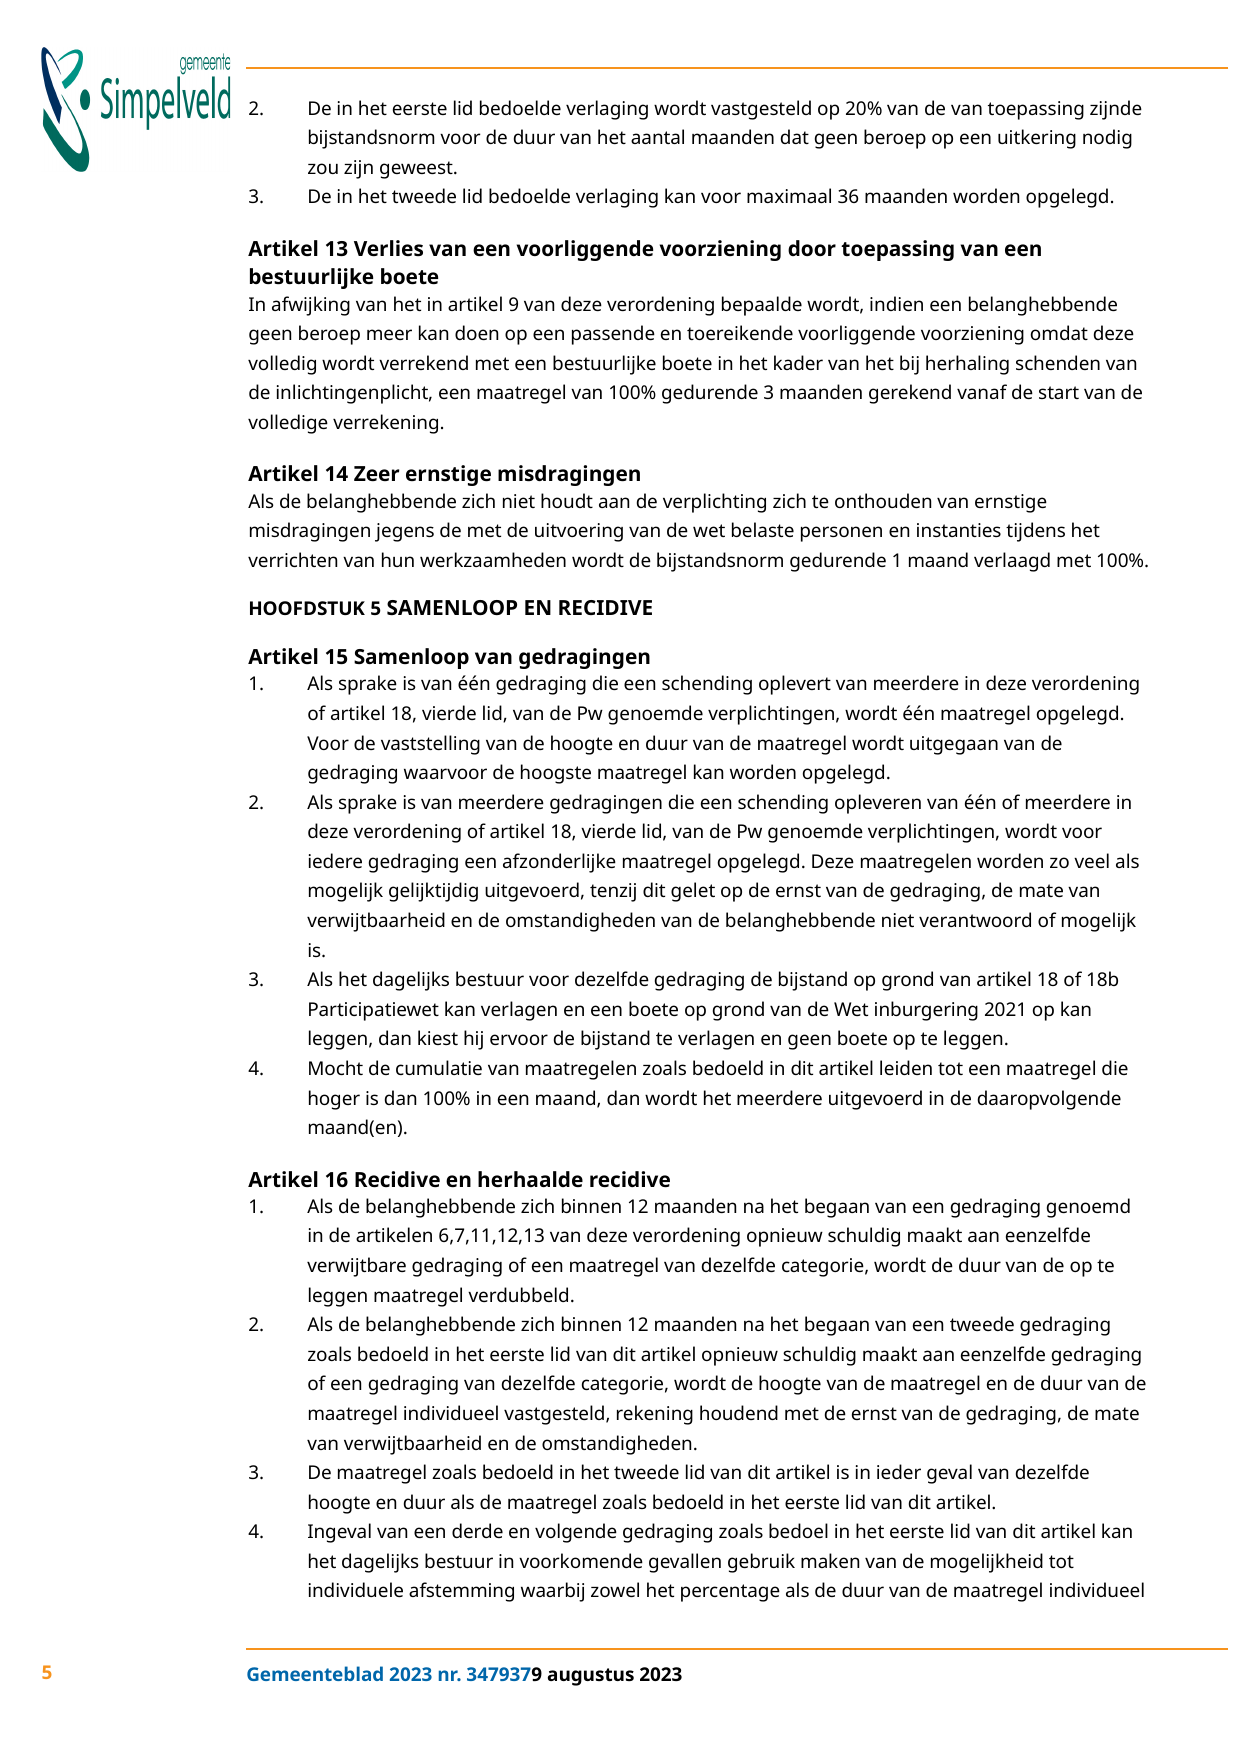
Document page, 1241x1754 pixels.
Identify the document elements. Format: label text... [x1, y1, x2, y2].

list Als de belanghebbende zich binnen 12 maanden na het begaan van een tweede gedraging zoals bedoeld in het eerste lid van dit artikel opnieuw schuldig maakt aan eenzelfde gedraging of een gedraging van dezelfde categorie, wordt de hoogte van de maatregel en de duur van de maatregel individueel vastgesteld, rekening houdend met de ernst van de gedraging, de mate van verwijtbaarheid en de omstandigheden. [248, 1311, 1152, 1456]
text Artikel 14 Zeer ernstige misdragingen [248, 459, 1152, 488]
text Als de belanghebbende zich niet houdt aan de verplichting zich te onthouden van ernstige misdragingen jegens de met de uitvoering van de wet belaste personen en instanties tijdens het verrichten van hun werkzaamheden wordt de bijstandsnorm gedurende 1 maand verlaagd met 100%. [248, 488, 1152, 573]
list De in het eerste lid bedoelde verlaging wordt vastgesteld op 20% van de van toepassing zijnde bijstandsnorm voor de duur van het aantal maanden dat geen beroep op een uitkering nodig zou zijn geweest. [248, 95, 1152, 180]
text In afwijking van het in artikel 9 van deze verordening bepaalde wordt, indien een belanghebbende geen beroep meer kan doen op een passende en toereikende voorliggende voorziening omdat deze volledig wordt verrekend met een bestuurlijke boete in het kader van het bij herhaling schenden van de inlichtingenplicht, een maatregel van 100% gedurende 3 maanden gerekend vanaf de start van de volledige verrekening. [248, 291, 1152, 435]
list Als de belanghebbende zich binnen 12 maanden na het begaan van een gedraging genoemd in de artikelen 6,7,11,12,13 van deze verordening opnieuw schuldig maakt aan eenzelfde verwijtbare gedraging of een maatregel van dezelfde categorie, wordt de duur van de op te leggen maatregel verdubbeld. [248, 1193, 1152, 1308]
list Mocht de cumulatie van maatregelen zoals bedoeld in dit artikel leiden tot een maatregel die hoger is dan 100% in een maand, dan wordt het meerdere uitgevoerd in de daaropvolgende maand(en). [248, 1055, 1152, 1140]
list Als sprake is van één gedraging die een schending oplevert van meerdere in deze verordening of artikel 18, vierde lid, van de Pw genoemde verplichtingen, wordt één maatregel opgelegd. Voor de vaststelling van de hoogte en duur van de maatregel wordt uitgegaan van de gedraging waarvoor de hoogste maatregel kan worden opgelegd. [248, 671, 1152, 785]
list De in het tweede lid bedoelde verlaging kan voor maximaal 36 maanden worden opgelegd. [248, 183, 1152, 209]
text Artikel 13 Verlies van een voorliggende voorziening door toepassing van een bestuurlijke boete [248, 234, 1152, 291]
list Als sprake is van meerdere gedragingen die een schending opleveren van één of meerdere in deze verordening of artikel 18, vierde lid, van de Pw genoemde verplichtingen, wordt voor iedere gedraging een afzonderlijke maatregel opgelegd. Deze maatregelen worden zo veel als mogelijk gelijktijdig uitgevoerd, tenzij dit gelet op de ernst van de gedraging, de mate van verwijtbaarheid en de omstandigheden van de belanghebbende niet verantwoord of mogelijk is. [248, 789, 1152, 962]
text Artikel 16 Recidive en herhaalde recidive [248, 1165, 1152, 1193]
list De maatregel zoals bedoeld in het tweede lid van dit artikel is in ieder geval van dezelfde hoogte en duur als de maatregel zoals bedoeld in het eerste lid van dit artikel. [248, 1459, 1152, 1515]
text HOOFDSTUK 5 SAMENLOOP EN RECIDIVE [248, 593, 1152, 621]
list Ingeval van een derde en volgende gedraging zoals bedoel in het eerste lid van dit artikel kan het dagelijks bestuur in voorkomende gevallen gebruik maken van de mogelijkheid tot individuele afstemming waarbij zowel het percentage als de duur van de maatregel individueel [248, 1518, 1152, 1603]
picture [41, 47, 231, 172]
list Als het dagelijks bestuur voor dezelfde gedraging de bijstand op grond van artikel 18 of 18b Participatiewet kan verlagen en een boete op grond van de Wet inburgering 2021 op kan leggen, dan kiest hij ervoor de bijstand te verlagen en geen boete op te leggen. [248, 966, 1152, 1051]
text Artikel 15 Samenloop van gedragingen [248, 642, 1152, 671]
